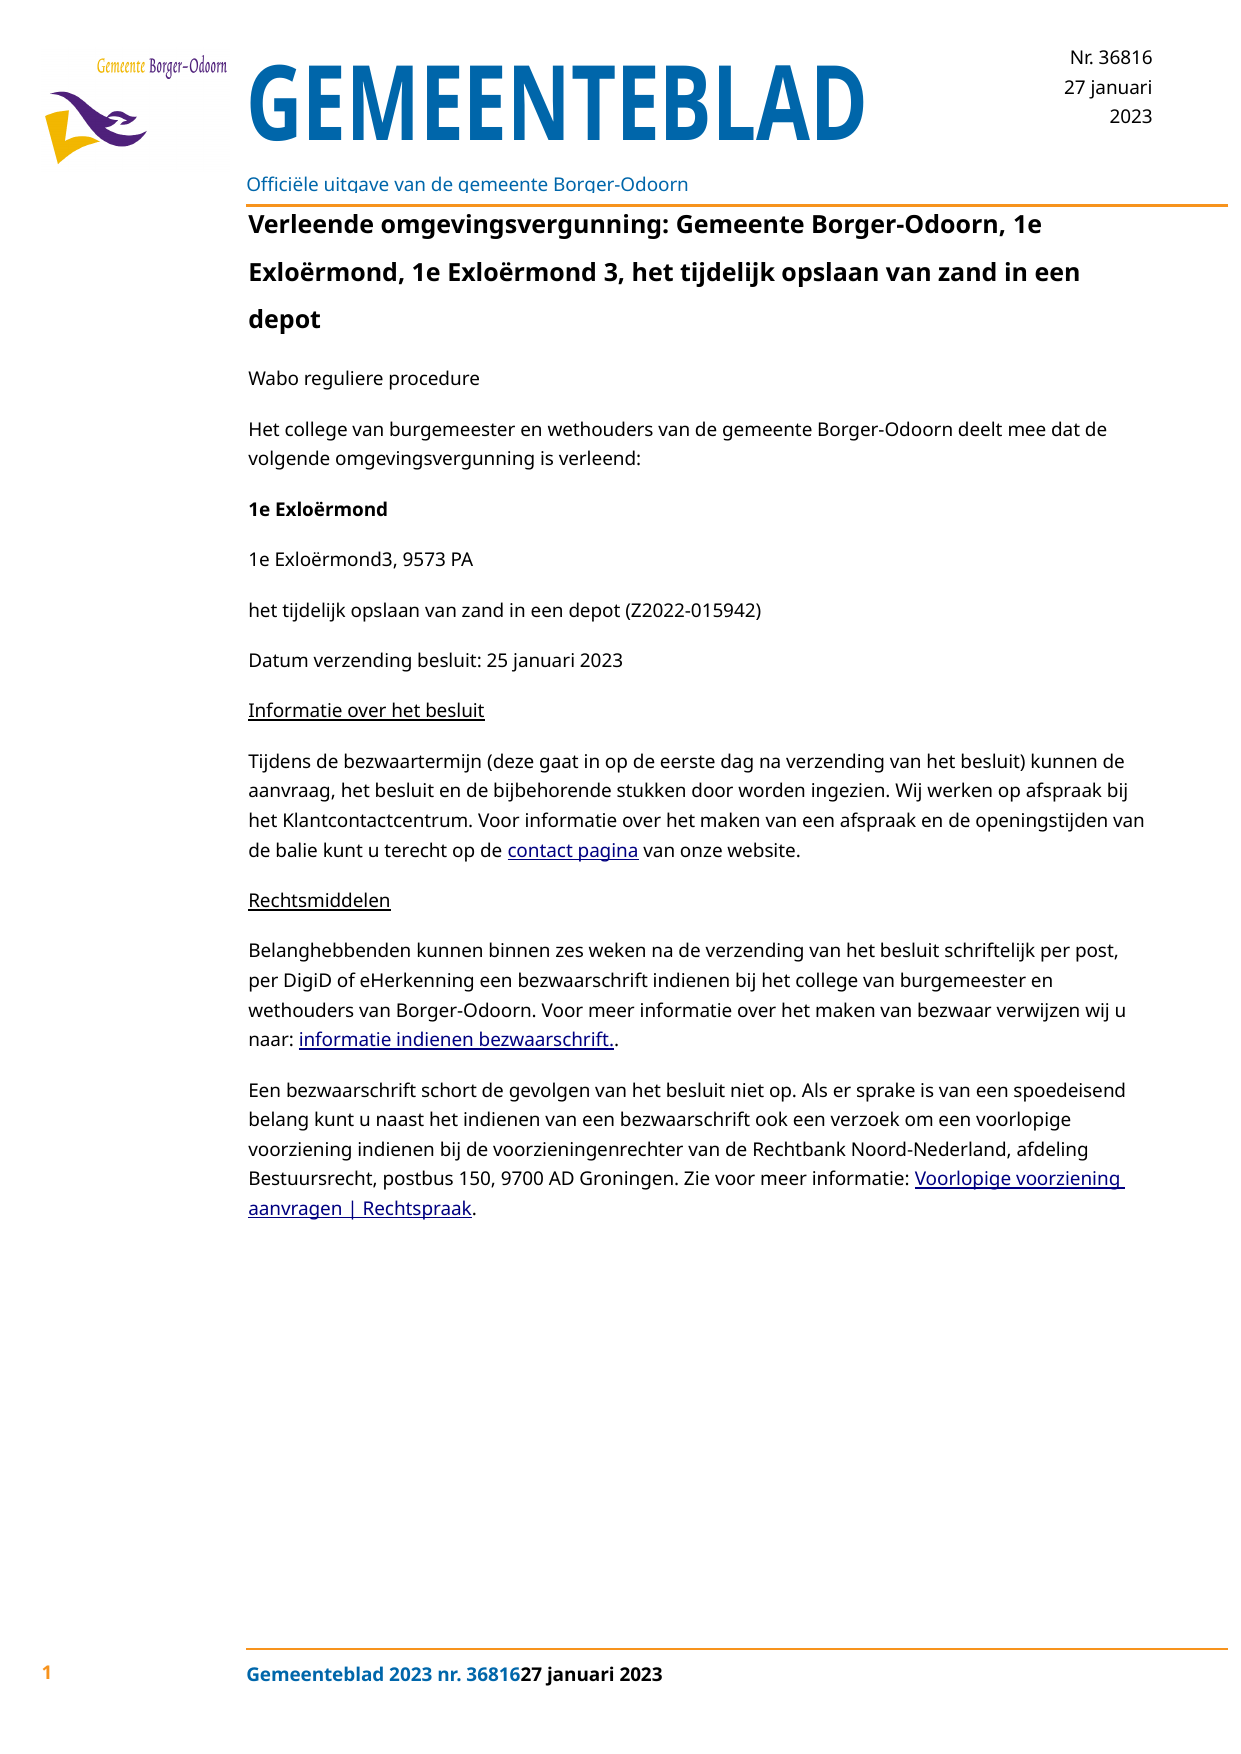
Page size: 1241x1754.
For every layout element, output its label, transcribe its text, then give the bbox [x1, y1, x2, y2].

text 1e Exloërmond3, 9573 PA [248, 546, 1152, 572]
picture [41, 47, 231, 172]
text Datum verzending besluit: 25 januari 2023 [248, 647, 1152, 673]
text Tijdens de bezwaartermijn (deze gaat in op de eerste dag na verzending van het besluit) kunnen de aanvraag, het besluit en de bijbehorende stukken door worden ingezien. Wij werken op afspraak bij het Klantcontactcentrum. Voor informatie over het maken van een afspraak en de openingstijden van de balie kunt u terecht op de contact pagina van onze website. [248, 748, 1152, 862]
text Het college van burgemeester en wethouders van de gemeente Borger-Odoorn deelt mee dat de volgende omgevingsvergunning is verleend: [248, 416, 1152, 471]
text Rechtsmiddelen [248, 887, 1152, 913]
text Informatie over het besluit [248, 698, 1152, 723]
text Belanghebbenden kunnen binnen zes weken na de verzending van het besluit schriftelijk per post, per DigiD of eHerkenning een bezwaarschrift indienen bij het college van burgemeester en wethouders van Borger-Odoorn. Voor meer informatie over het maken van bezwaar verwijzen wij u naar: informatie indienen bezwaarschrift.. [248, 938, 1152, 1052]
text Wabo reguliere procedure [248, 366, 1152, 391]
text 1e Exloërmond [248, 496, 1152, 522]
text Verleende omgevingsvergunning: Gemeente Borger-Odoorn, 1e Exloërmond, 1e Exloërmond 3, het tijdelijk opslaan van zand in een depot [248, 207, 1152, 336]
text Een bezwaarschrift schort de gevolgen van het besluit niet op. Als er sprake is van een spoedeisend belang kunt u naast het indienen van een bezwaarschrift ook een verzoek om een voorlopige voorziening indienen bij de voorzieningenrechter van de Rechtbank Noord-Nederland, afdeling Bestuursrecht, postbus 150, 9700 AD Groningen. Zie voor meer informatie: Voorlopige voorziening aanvragen | Rechtspraak. [248, 1077, 1152, 1221]
text het tijdelijk opslaan van zand in een depot (Z2022-015942) [248, 597, 1152, 622]
